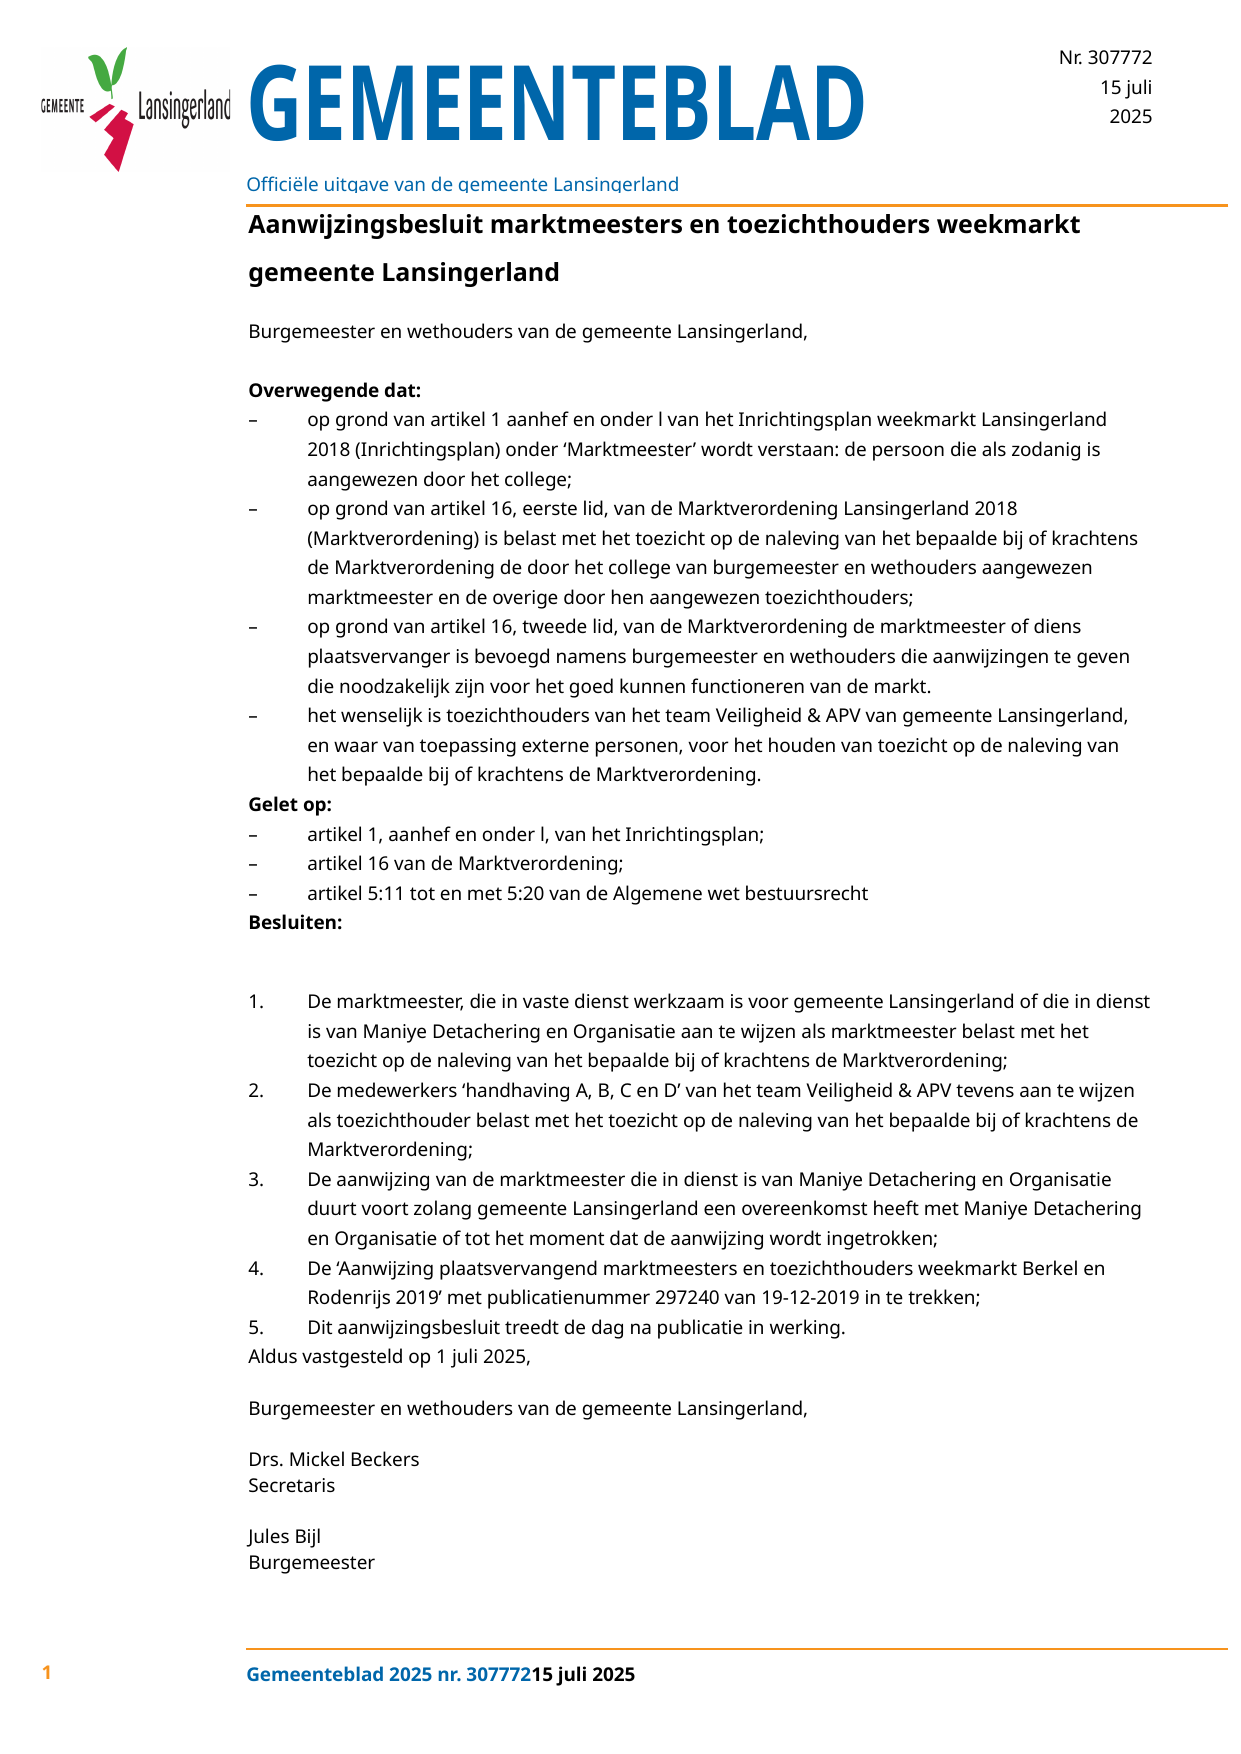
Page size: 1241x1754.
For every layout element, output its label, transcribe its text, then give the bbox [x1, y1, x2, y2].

text Besluiten: [248, 909, 1152, 935]
list artikel 16 van de Marktverordening; [248, 850, 1152, 876]
list op grond van artikel 1 aanhef en onder l van het Inrichtingsplan weekmarkt Lansingerland 2018 (Inrichtingsplan) onder ‘Marktmeester’ wordt verstaan: de persoon die als zodanig is aangewezen door het college; [248, 407, 1152, 492]
picture [41, 47, 231, 172]
list De ‘Aanwijzing plaatsvervangend marktmeesters en toezichthouders weekmarkt Berkel en Rodenrijs 2019’ met publicatienummer 297240 van 19-12-2019 in te trekken; [248, 1255, 1152, 1310]
text Overwegende dat: [248, 377, 1152, 403]
list artikel 5:11 tot en met 5:20 van de Algemene wet bestuursrecht [248, 880, 1152, 906]
list het wenselijk is toezichthouders van het team Veiligheid & APV van gemeente Lansingerland, en waar van toepassing externe personen, voor het houden van toezicht op de naleving van het bepaalde bij of krachtens de Marktverordening. [248, 702, 1152, 787]
text Aanwijzingsbesluit marktmeesters en toezichthouders weekmarkt gemeente Lansingerland [248, 207, 1152, 288]
list op grond van artikel 16, eerste lid, van de Marktverordening Lansingerland 2018 (Marktverordening) is belast met het toezicht op de naleving van het bepaalde bij of krachtens de Marktverordening de door het college van burgemeester en wethouders aangewezen marktmeester en de overige door hen aangewezen toezichthouders; [248, 495, 1152, 610]
list artikel 1, aanhef en onder l, van het Inrichtingsplan; [248, 821, 1152, 847]
text Drs. Mickel Beckers [248, 1446, 1152, 1472]
text Burgemeester en wethouders van de gemeente Lansingerland, [248, 1395, 1152, 1421]
text Jules Bijl [248, 1523, 1152, 1549]
list De marktmeester, die in vaste dienst werkzaam is voor gemeente Lansingerland of die in dienst is van Maniye Detachering en Organisatie aan te wijzen als marktmeester belast met het toezicht op de naleving van het bepaalde bij of krachtens de Marktverordening; [248, 988, 1152, 1073]
list Dit aanwijzingsbesluit treedt de dag na publicatie in werking. [248, 1314, 1152, 1339]
text Secretaris [248, 1472, 1152, 1498]
text Burgemeester en wethouders van de gemeente Lansingerland, [248, 318, 1152, 344]
text Gelet op: [248, 791, 1152, 817]
list De medewerkers ‘handhaving A, B, C en D’ van het team Veiligheid & APV tevens aan te wijzen als toezichthouder belast met het toezicht op de naleving van het bepaalde bij of krachtens de Marktverordening; [248, 1077, 1152, 1162]
text Burgemeester [248, 1549, 1152, 1575]
list De aanwijzing van de marktmeester die in dienst is van Maniye Detachering en Organisatie duurt voort zolang gemeente Lansingerland een overeenkomst heeft met Maniye Detachering en Organisatie of tot het moment dat de aanwijzing wordt ingetrokken; [248, 1166, 1152, 1251]
list op grond van artikel 16, tweede lid, van de Marktverordening de marktmeester of diens plaatsvervanger is bevoegd namens burgemeester en wethouders die aanwijzingen te geven die noodzakelijk zijn voor het goed kunnen functioneren van de markt. [248, 614, 1152, 699]
text Aldus vastgesteld op 1 juli 2025, [248, 1343, 1152, 1369]
